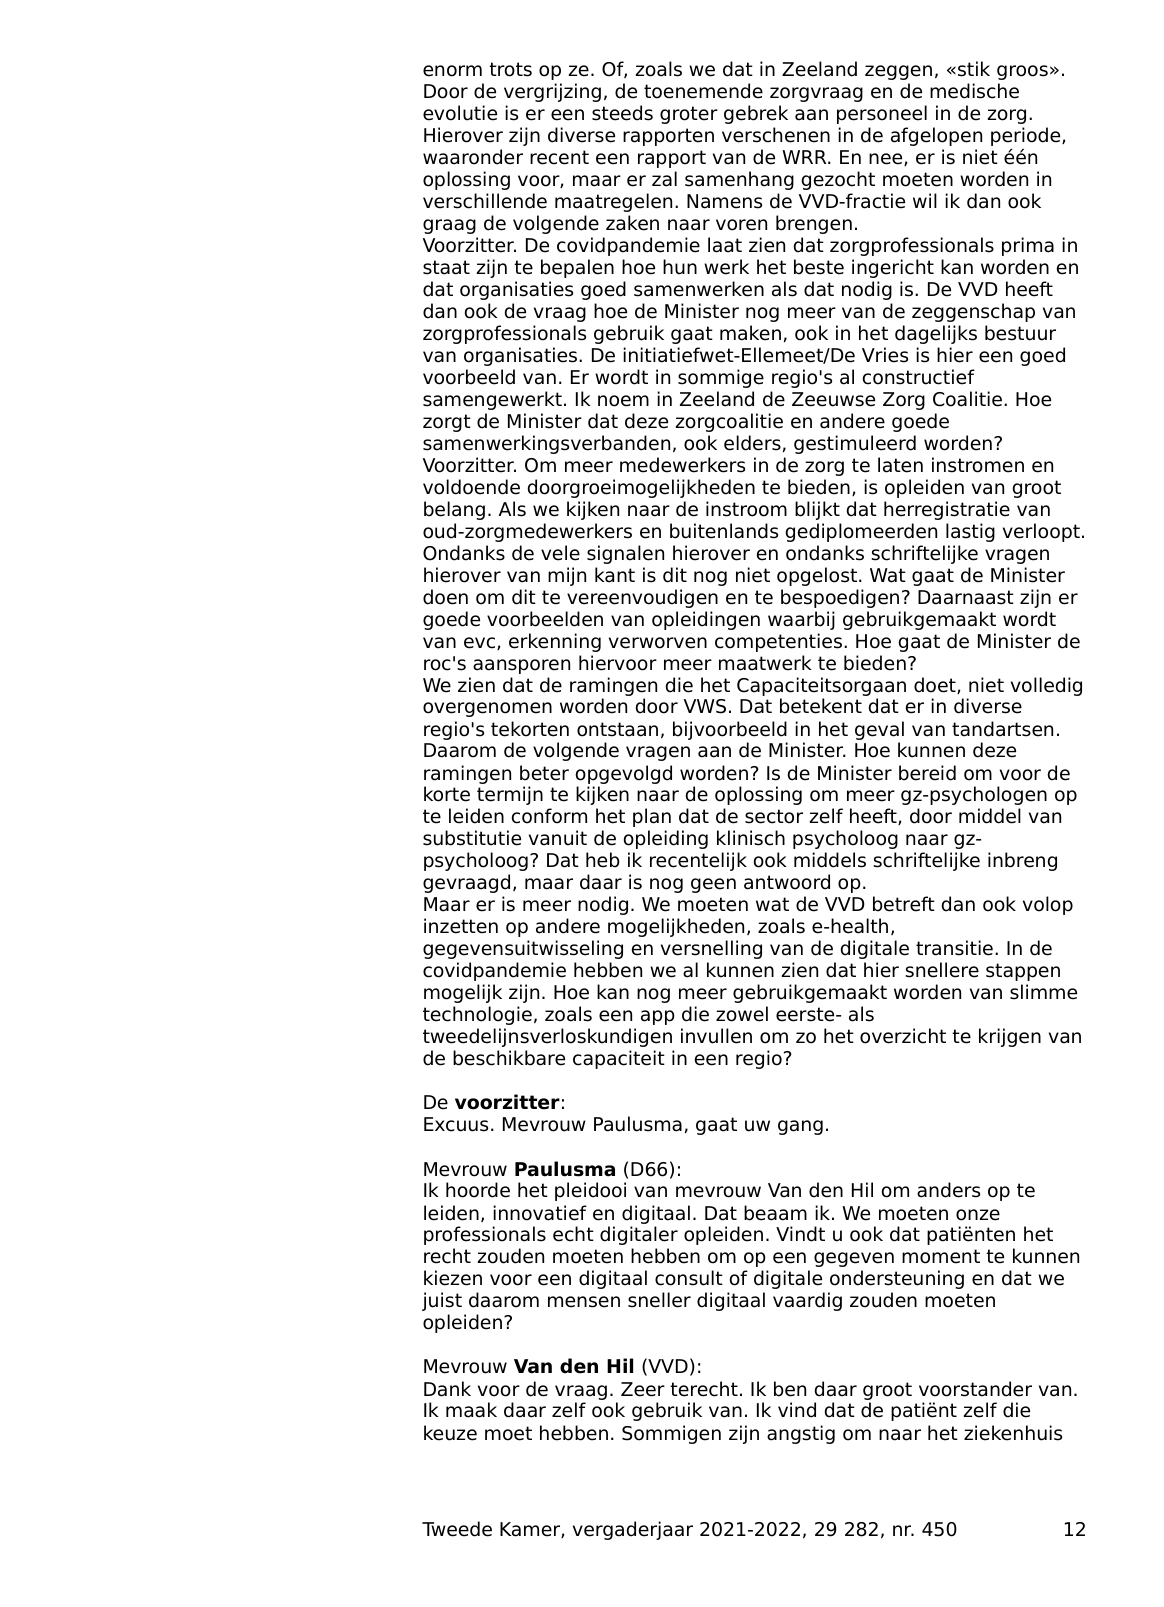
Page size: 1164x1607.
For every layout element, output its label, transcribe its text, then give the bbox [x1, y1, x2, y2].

text We zien dat de ramingen die het Capaciteitsorgaan doet, niet volledig overgenomen worden door VWS. Dat betekent dat er in diverse regio's tekorten ontstaan, bijvoorbeeld in het geval van tandartsen. Daarom de volgende vragen aan de Minister. Hoe kunnen deze ramingen beter opgevolgd worden? Is de Minister bereid om voor de korte termijn te kijken naar de oplossing om meer gz-psychologen op te leiden conform het plan dat de sector zelf heeft, door middel van substitutie vanuit de opleiding klinisch psycholoog naar gz-psycholoog? Dat heb ik recentelijk ook middels schriftelijke inbreng gevraagd, maar daar is nog geen antwoord op. [422, 674, 1087, 894]
text De voorzitter: [422, 1092, 1087, 1114]
text Mevrouw Van den Hil (VVD): [422, 1356, 1087, 1378]
text Ik hoorde het pleidooi van mevrouw Van den Hil om anders op te leiden, innovatief en digitaal. Dat beaam ik. We moeten onze professionals echt digitaler opleiden. Vindt u ook dat patiënten het recht zouden moeten hebben om op een gegeven moment te kunnen kiezen voor een digitaal consult of digitale ondersteuning en dat we juist daarom mensen sneller digitaal vaardig zouden moeten opleiden? [422, 1180, 1087, 1334]
text Mevrouw Paulusma (D66): [422, 1158, 1087, 1180]
text enorm trots op ze. Of, zoals we dat in Zeeland zeggen, «stik groos». Door de vergrijzing, de toenemende zorgvraag en de medische evolutie is er een steeds groter gebrek aan personeel in de zorg. Hierover zijn diverse rapporten verschenen in de afgelopen periode, waaronder recent een rapport van de WRR. En nee, er is niet één oplossing voor, maar er zal samenhang gezocht moeten worden in verschillende maatregelen. Namens de VVD-fractie wil ik dan ook graag de volgende zaken naar voren brengen. [422, 59, 1087, 235]
text Excuus. Mevrouw Paulusma, gaat uw gang. [422, 1114, 1087, 1136]
text Voorzitter. Om meer medewerkers in de zorg te laten instromen en voldoende doorgroeimogelijkheden te bieden, is opleiden van groot belang. Als we kijken naar de instroom blijkt dat herregistratie van oud-zorgmedewerkers en buitenlands gediplomeerden lastig verloopt. Ondanks de vele signalen hierover en ondanks schriftelijke vragen hierover van mijn kant is dit nog niet opgelost. Wat gaat de Minister doen om dit te vereenvoudigen en te bespoedigen? Daarnaast zijn er goede voorbeelden van opleidingen waarbij gebruikgemaakt wordt van evc, erkenning verworven competenties. Hoe gaat de Minister de roc's aansporen hiervoor meer maatwerk te bieden? [422, 455, 1087, 674]
text Voorzitter. De covidpandemie laat zien dat zorgprofessionals prima in staat zijn te bepalen hoe hun werk het beste ingericht kan worden en dat organisaties goed samenwerken als dat nodig is. De VVD heeft dan ook de vraag hoe de Minister nog meer van de zeggenschap van zorgprofessionals gebruik gaat maken, ook in het dagelijks bestuur van organisaties. De initiatiefwet-Ellemeet/De Vries is hier een goed voorbeeld van. Er wordt in sommige regio's al constructief samengewerkt. Ik noem in Zeeland de Zeeuwse Zorg Coalitie. Hoe zorgt de Minister dat deze zorgcoalitie en andere goede samenwerkingsverbanden, ook elders, gestimuleerd worden? [422, 235, 1087, 455]
text Maar er is meer nodig. We moeten wat de VVD betreft dan ook volop inzetten op andere mogelijkheden, zoals e-health, gegevensuitwisseling en versnelling van de digitale transitie. In de covidpandemie hebben we al kunnen zien dat hier snellere stappen mogelijk zijn. Hoe kan nog meer gebruikgemaakt worden van slimme technologie, zoals een app die zowel eerste- als tweedelijnsverloskundigen invullen om zo het overzicht te krijgen van de beschikbare capaciteit in een regio? [422, 894, 1087, 1070]
text Dank voor de vraag. Zeer terecht. Ik ben daar groot voorstander van. Ik maak daar zelf ook gebruik van. Ik vind dat de patiënt zelf die keuze moet hebben. Sommigen zijn angstig om naar het ziekenhuis [422, 1378, 1087, 1444]
